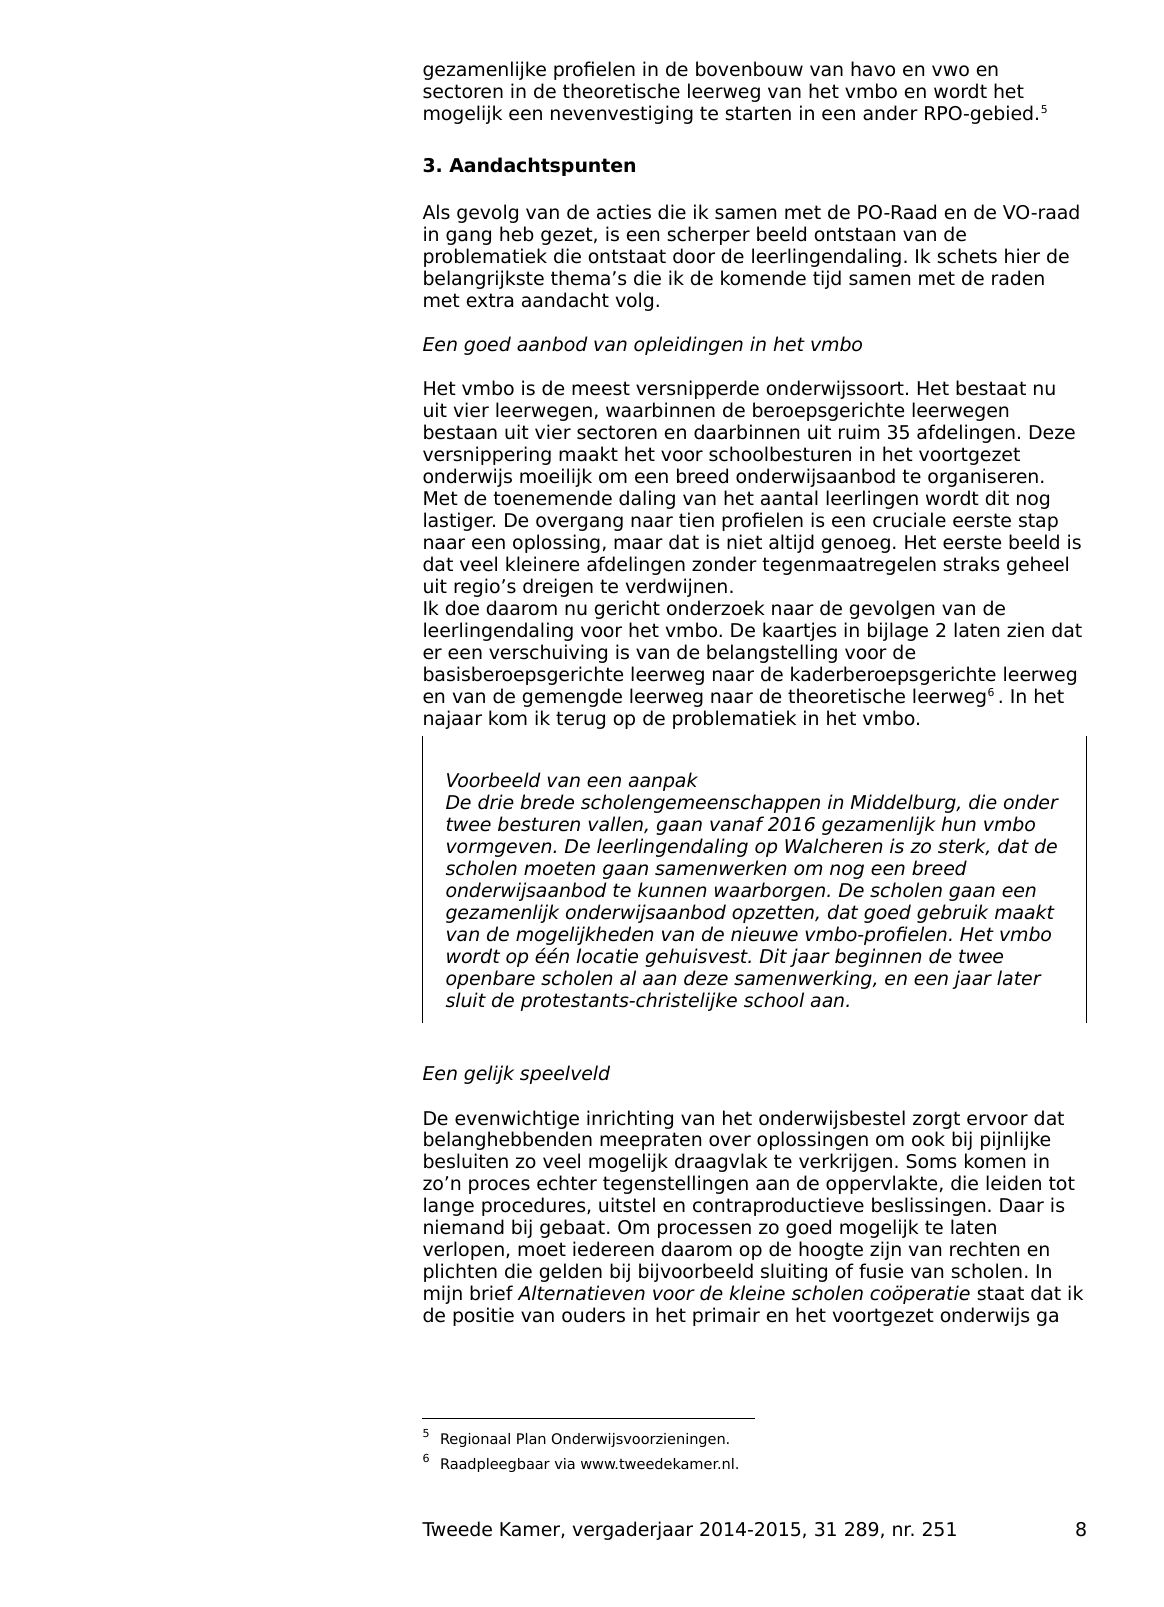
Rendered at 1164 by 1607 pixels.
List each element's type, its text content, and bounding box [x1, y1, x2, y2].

text gezamenlijke profielen in de bovenbouw van havo en vwo en sectoren in de theoretische leerweg van het vmbo en wordt het mogelijk een nevenvestiging te starten in een ander RPO-gebied. [422, 59, 1087, 125]
subtitle Een gelijk speelveld [422, 1063, 1087, 1085]
text Ik doe daarom nu gericht onderzoek naar de gevolgen van de leerlingendaling voor het vmbo. De kaartjes in bijlage 2 laten zien dat er een verschuiving is van de belangstelling voor de basisberoepsgerichte leerweg naar de kaderberoepsgerichte leerweg en van de gemengde leerweg naar de theoretische leerweg. In het najaar kom ik terug op de problematiek in het vmbo. [422, 598, 1087, 730]
text Als gevolg van de acties die ik samen met de PO-Raad en de VO-raad in gang heb gezet, is een scherper beeld ontstaan van de problematiek die ontstaat door de leerlingendaling. Ik schets hier de belangrijkste thema’s die ik de komende tijd samen met de raden met extra aandacht volg. [422, 202, 1087, 312]
text Het vmbo is de meest versnipperde onderwijssoort. Het bestaat nu uit vier leerwegen, waarbinnen de beroepsgerichte leerwegen bestaan uit vier sectoren en daarbinnen uit ruim 35 afdelingen. Deze versnippering maakt het voor schoolbesturen in het voortgezet onderwijs moeilijk om een breed onderwijsaanbod te organiseren. Met de toenemende daling van het aantal leerlingen wordt dit nog lastiger. De overgang naar tien profielen is een cruciale eerste stap naar een oplossing, maar dat is niet altijd genoeg. Het eerste beeld is dat veel kleinere afdelingen zonder tegenmaatregelen straks geheel uit regio’s dreigen te verdwijnen. [422, 378, 1087, 598]
subtitle 3. Aandachtspunten [422, 155, 1087, 177]
subtitle Een goed aanbod van opleidingen in het vmbo [422, 334, 1087, 356]
text Raadpleegbaar via www.tweedekamer.nl. [422, 1452, 1087, 1474]
text De evenwichtige inrichting van het onderwijsbestel zorgt ervoor dat belanghebbenden meepraten over oplossingen om ook bij pijnlijke besluiten zo veel mogelijk draagvlak te verkrijgen. Soms komen in zo’n proces echter tegenstellingen aan de oppervlakte, die leiden tot lange procedures, uitstel en contraproductieve beslissingen. Daar is niemand bij gebaat. Om processen zo goed mogelijk te laten verlopen, moet iedereen daarom op de hoogte zijn van rechten en plichten die gelden bij bijvoorbeeld sluiting of fusie van scholen. In mijn brief Alternatieven voor de kleine scholen coöperatie staat dat ik de positie van ouders in het primair en het voortgezet onderwijs ga [422, 1107, 1087, 1349]
text Regionaal Plan Onderwijsvoorzieningen. [422, 1427, 1087, 1449]
table_header Voorbeeld van een aanpak De drie brede scholengemeenschappen in Middelburg, die onder twee besturen vallen, gaan vanaf 2016 gezamenlijk hun vmbo vormgeven. De leerlingendaling op Walcheren is zo sterk, dat de scholen moeten gaan samenwerken om nog een breed onderwijsaanbod te kunnen waarborgen. De scholen gaan een gezamenlijk onderwijsaanbod opzetten, dat goed gebruik maakt van de mogelijkheden van de nieuwe vmbo-profielen. Het vmbo wordt op één locatie gehuisvest. Dit jaar beginnen de twee openbare scholen al aan deze samenwerking, en een jaar later sluit de protestants-christelijke school aan. [423, 736, 1086, 1023]
